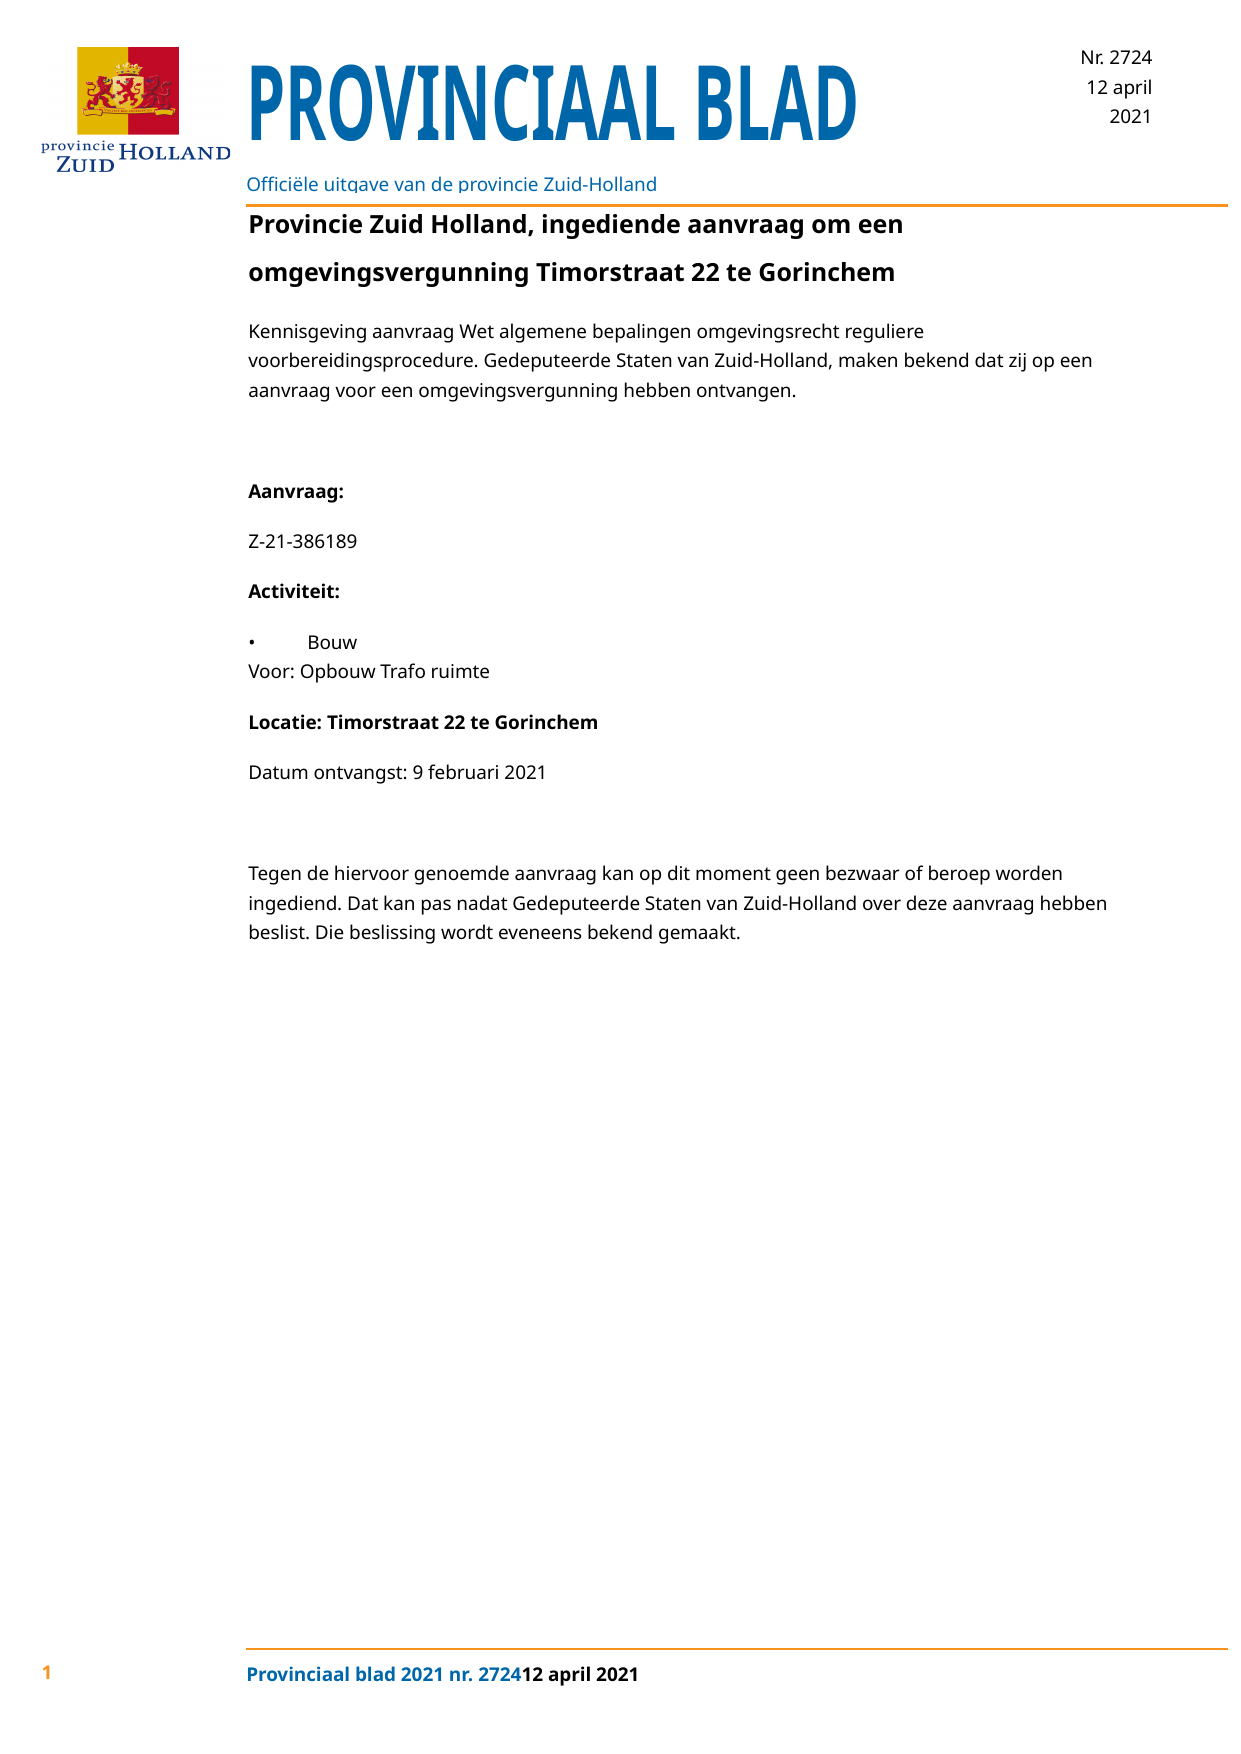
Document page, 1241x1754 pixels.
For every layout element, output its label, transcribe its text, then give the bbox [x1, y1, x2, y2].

text Locatie: Timorstraat 22 te Gorinchem [248, 709, 1152, 735]
text Activiteit: [248, 579, 1152, 604]
text Aanvraag: [248, 478, 1152, 504]
list Bouw [248, 629, 1152, 655]
text Voor: Opbouw Trafo ruimte [248, 659, 1152, 684]
text Tegen de hiervoor genoemde aanvraag kan op dit moment geen bezwaar of beroep worden ingediend. Dat kan pas nadat Gedeputeerde Staten van Zuid-Holland over deze aanvraag hebben beslist. Die beslissing wordt eveneens bekend gemaakt. [248, 860, 1152, 945]
text Provincie Zuid Holland, ingediende aanvraag om een omgevingsvergunning Timorstraat 22 te Gorinchem [248, 207, 1152, 288]
text Z-21-386189 [248, 528, 1152, 554]
text Datum ontvangst: 9 februari 2021 [248, 759, 1152, 785]
text Kennisgeving aanvraag Wet algemene bepalingen omgevingsrecht reguliere voorbereidingsprocedure. Gedeputeerde Staten van Zuid-Holland, maken bekend dat zij op een aanvraag voor een omgevingsvergunning hebben ontvangen. [248, 318, 1152, 403]
picture [41, 47, 231, 172]
